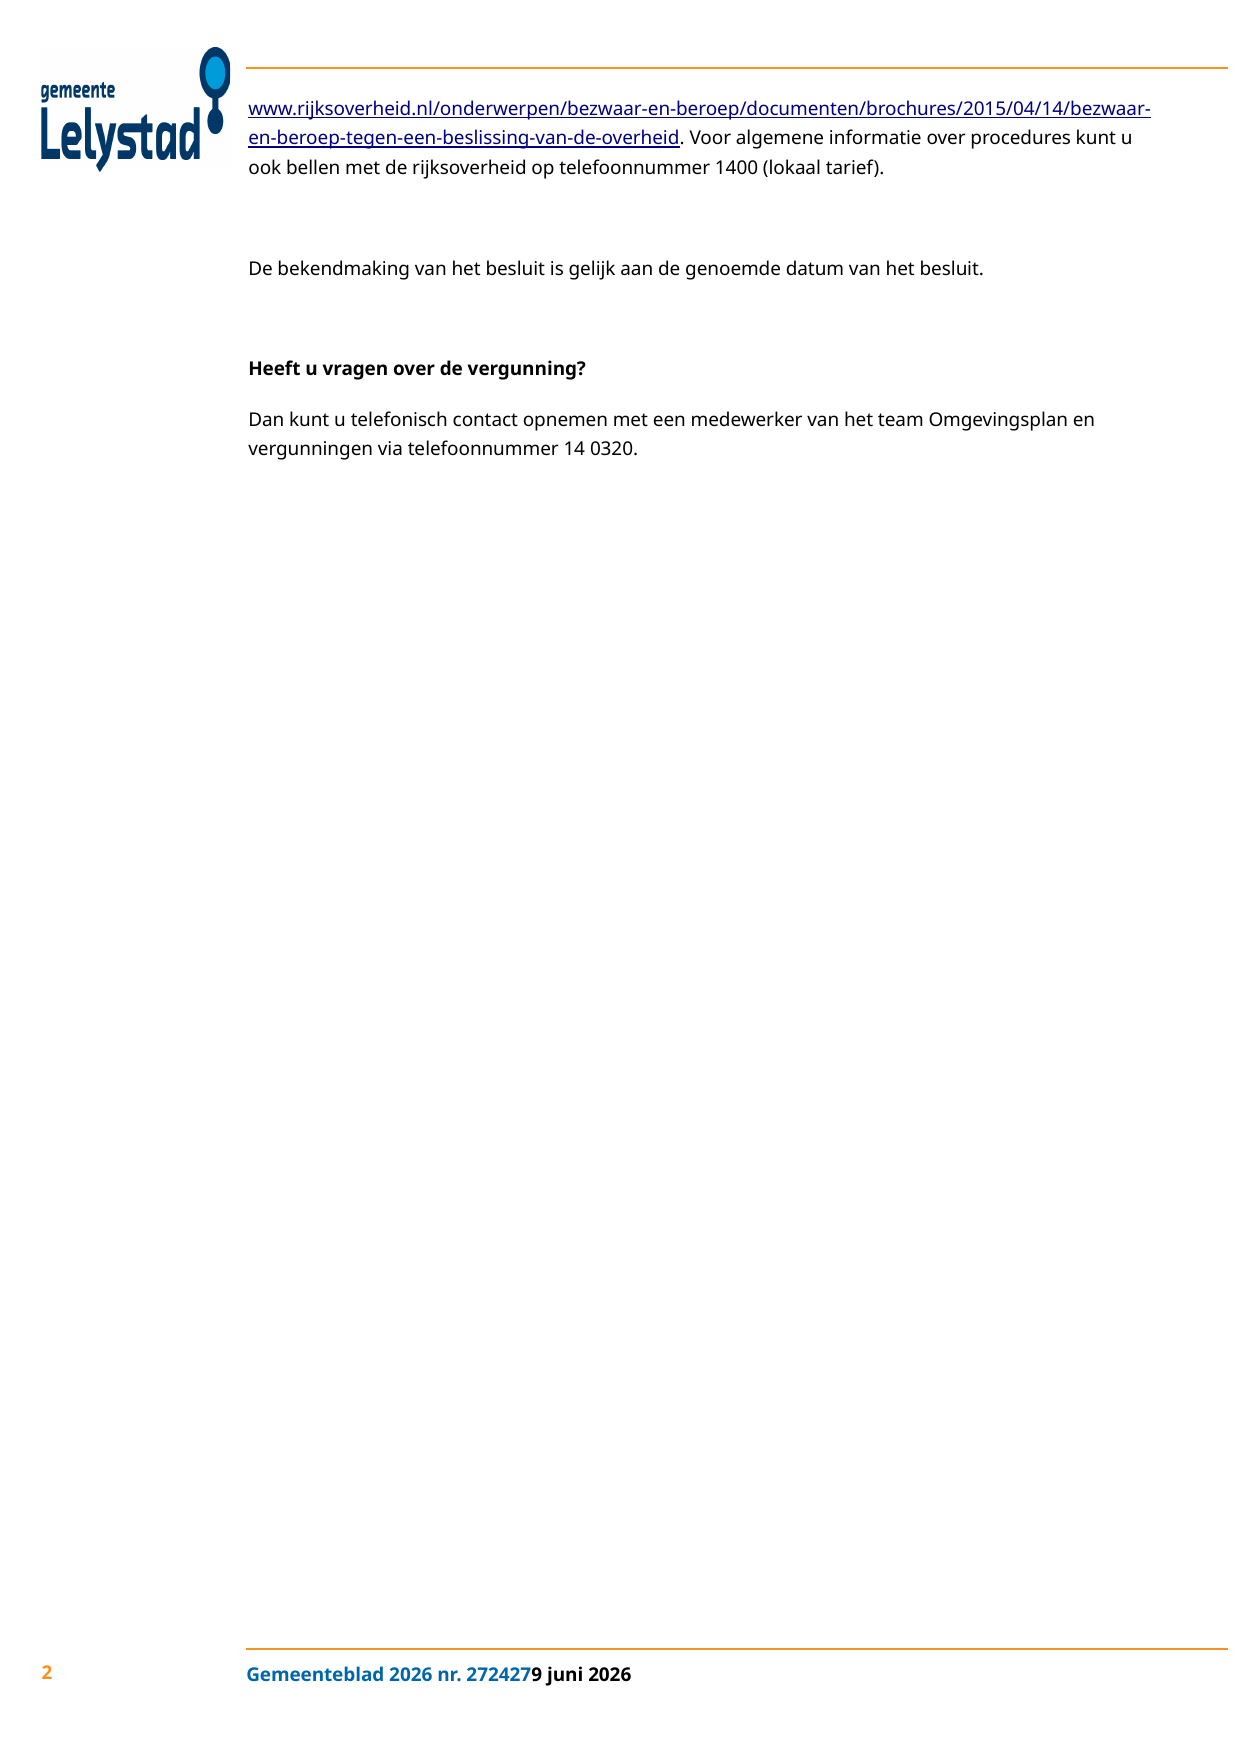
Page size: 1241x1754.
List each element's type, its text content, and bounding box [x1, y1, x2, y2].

text Heeft u vragen over de vergunning? [248, 356, 1152, 381]
text www.rijksoverheid.nl/onderwerpen/bezwaar-en-beroep/documenten/brochures/2015/04/14/bezwaar-en-beroep-tegen-een-beslissing-van-de-overheid. Voor algemene informatie over procedures kunt u ook bellen met de rijksoverheid op telefoonnummer 1400 (lokaal tarief). [248, 95, 1152, 180]
text Dan kunt u telefonisch contact opnemen met een medewerker van het team Omgevingsplan en vergunningen via telefoonnummer 14 0320. [248, 406, 1152, 461]
picture [41, 47, 231, 172]
text De bekendmaking van het besluit is gelijk aan de genoemde datum van het besluit. [248, 255, 1152, 281]
